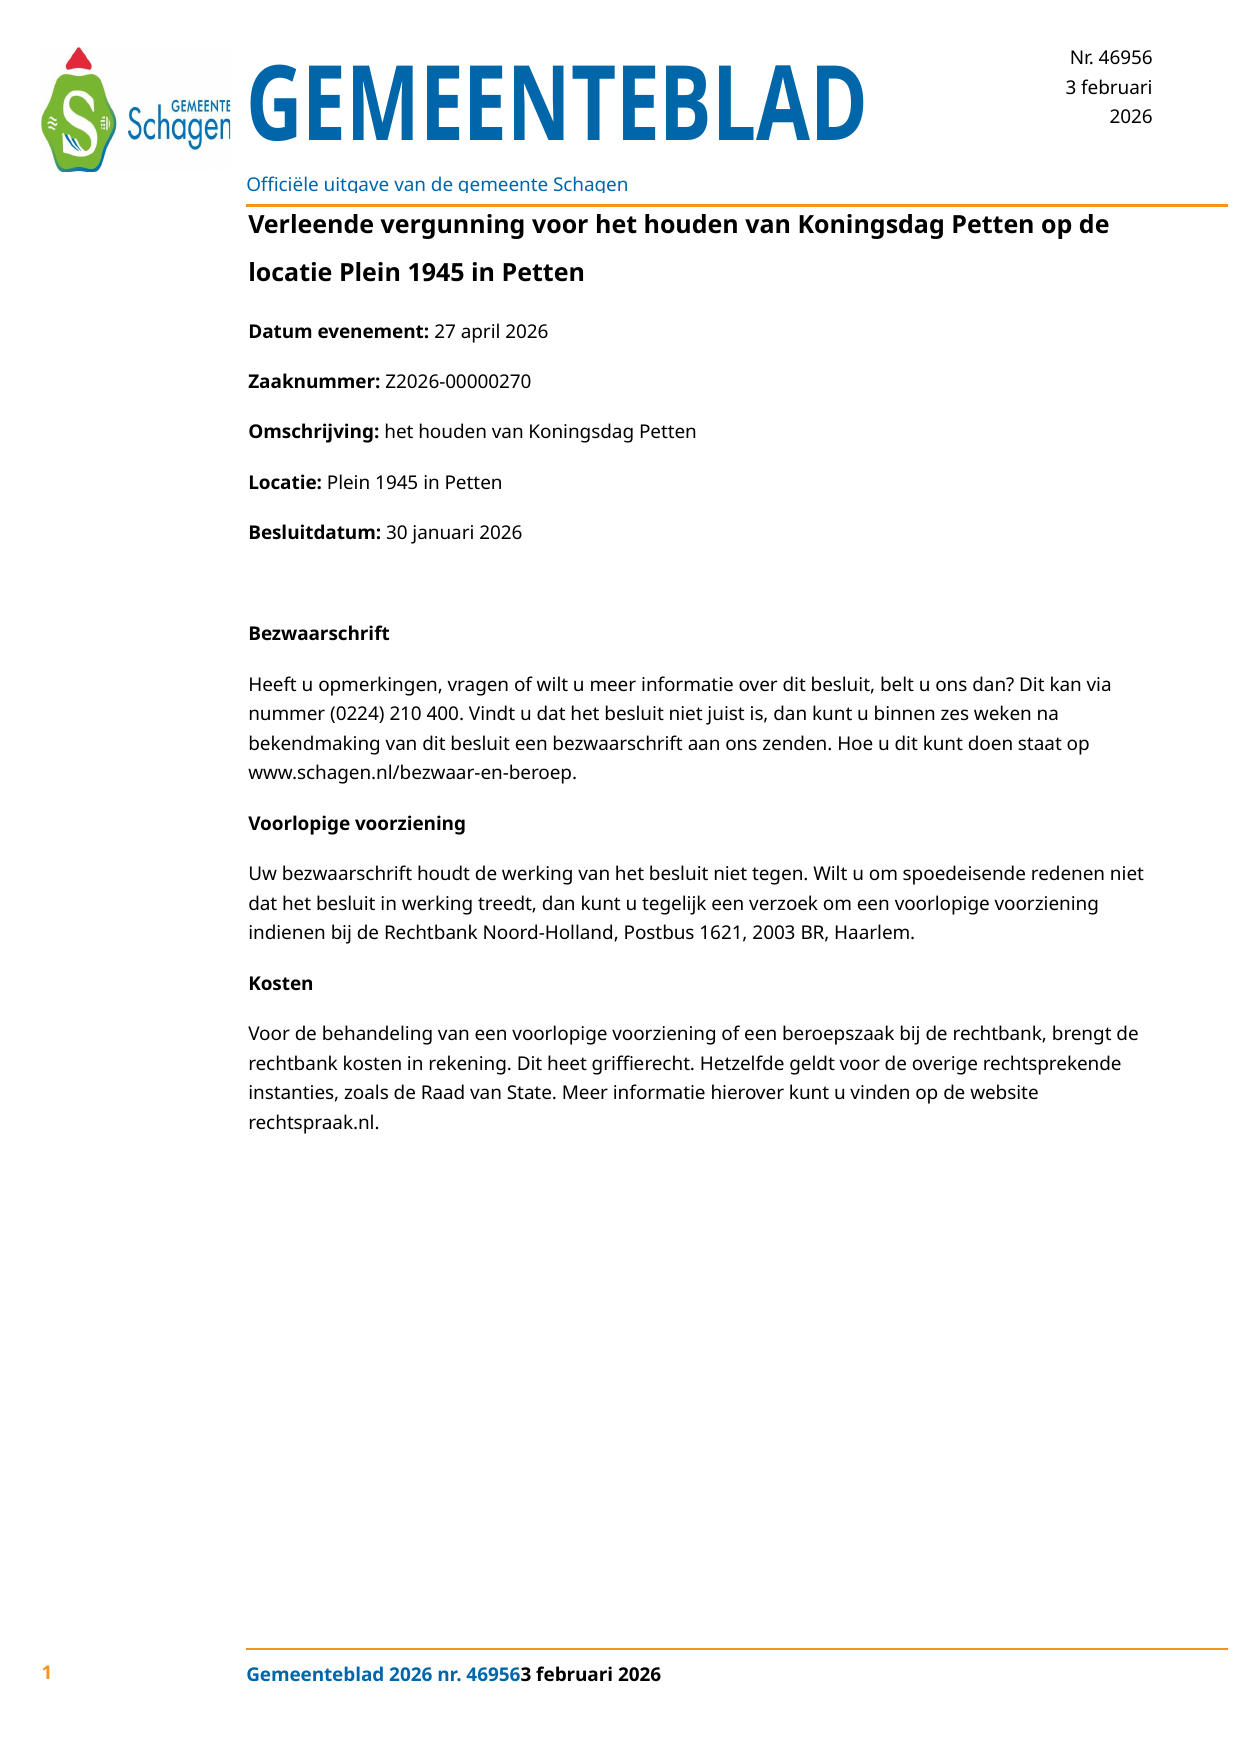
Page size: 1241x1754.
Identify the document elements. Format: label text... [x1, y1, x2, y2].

text Zaaknummer: Z2026-00000270 [248, 368, 1152, 394]
text Voor de behandeling van een voorlopige voorziening of een beroepszaak bij de rechtbank, brengt de rechtbank kosten in rekening. Dit heet griffierecht. Hetzelfde geldt voor de overige rechtsprekende instanties, zoals de Raad van State. Meer informatie hierover kunt u vinden op de website rechtspraak.nl. [248, 1020, 1152, 1135]
text Verleende vergunning voor het houden van Koningsdag Petten op de locatie Plein 1945 in Petten [248, 207, 1152, 288]
text Heeft u opmerkingen, vragen of wilt u meer informatie over dit besluit, belt u ons dan? Dit kan via nummer (0224) 210 400. Vindt u dat het besluit niet juist is, dan kunt u binnen zes weken na bekendmaking van dit besluit een bezwaarschrift aan ons zenden. Hoe u dit kunt doen staat op www.schagen.nl/bezwaar-en-beroep. [248, 671, 1152, 785]
picture [41, 47, 231, 172]
text Omschrijving: het houden van Koningsdag Petten [248, 419, 1152, 444]
text Besluitdatum: 30 januari 2026 [248, 519, 1152, 545]
text Voorlopige voorziening [248, 810, 1152, 836]
text Locatie: Plein 1945 in Petten [248, 469, 1152, 495]
text Kosten [248, 970, 1152, 996]
text Uw bezwaarschrift houdt de werking van het besluit niet tegen. Wilt u om spoedeisende redenen niet dat het besluit in werking treedt, dan kunt u tegelijk een verzoek om een voorlopige voorziening indienen bij de Rechtbank Noord-Holland, Postbus 1621, 2003 BR, Haarlem. [248, 860, 1152, 945]
text Bezwaarschrift [248, 620, 1152, 646]
text Datum evenement: 27 april 2026 [248, 318, 1152, 344]
